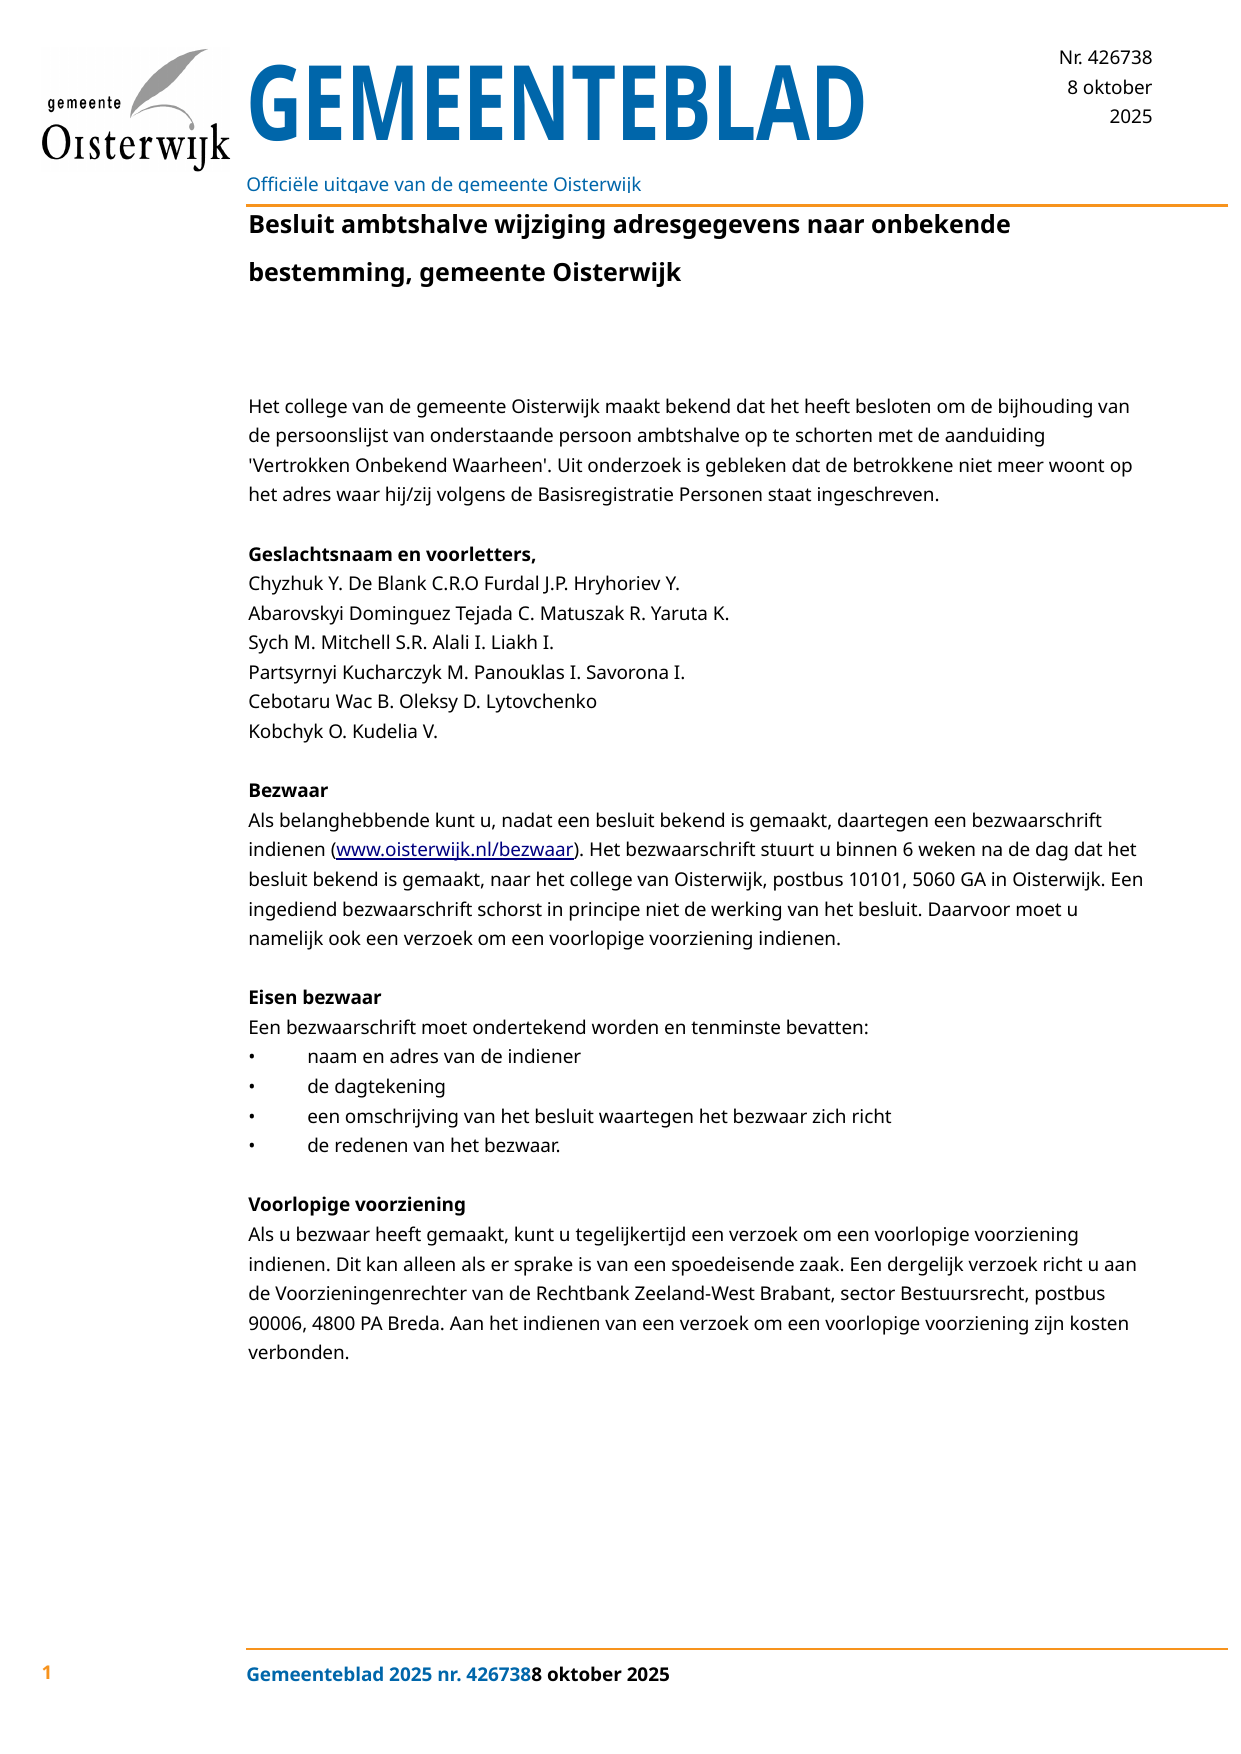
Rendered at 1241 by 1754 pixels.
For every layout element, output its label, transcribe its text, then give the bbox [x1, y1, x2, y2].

picture [41, 47, 231, 172]
text Voorlopige voorziening [248, 1192, 1152, 1217]
text Als belanghebbende kunt u, nadat een besluit bekend is gemaakt, daartegen een bezwaarschrift indienen (www.oisterwijk.nl/bezwaar). Het bezwaarschrift stuurt u binnen 6 weken na de dag dat het besluit bekend is gemaakt, naar het college van Oisterwijk, postbus 10101, 5060 GA in Oisterwijk. Een ingediend bezwaarschrift schorst in principe niet de werking van het besluit. Daarvoor moet u namelijk ook een verzoek om een voorlopige voorziening indienen. [248, 807, 1152, 951]
text Het college van de gemeente Oisterwijk maakt bekend dat het heeft besloten om de bijhouding van de persoonslijst van onderstaande persoon ambtshalve op te schorten met de aanduiding 'Vertrokken Onbekend Waarheen'. Uit onderzoek is gebleken dat de betrokkene niet meer woont op het adres waar hij/zij volgens de Basisregistratie Personen staat ingeschreven. [248, 393, 1152, 507]
text Abarovskyi Dominguez Tejada C. Matuszak R. Yaruta K. [248, 600, 1152, 626]
text Bezwaar [248, 777, 1152, 803]
list de redenen van het bezwaar. [248, 1132, 1152, 1158]
text Kobchyk O. Kudelia V. [248, 718, 1152, 744]
text Besluit ambtshalve wijziging adresgegevens naar onbekende bestemming, gemeente Oisterwijk [248, 207, 1152, 288]
text Een bezwaarschrift moet ondertekend worden en tenminste bevatten: [248, 1014, 1152, 1040]
list naam en adres van de indiener [248, 1044, 1152, 1069]
text Partsyrnyi Kucharczyk M. Panouklas I. Savorona I. [248, 659, 1152, 685]
list een omschrijving van het besluit waartegen het bezwaar zich richt [248, 1103, 1152, 1129]
text Geslachtsnaam en voorletters, [248, 541, 1152, 567]
text Chyzhuk Y. De Blank C.R.O Furdal J.P. Hryhoriev Y. [248, 570, 1152, 596]
list de dagtekening [248, 1073, 1152, 1099]
text Cebotaru Wac B. Oleksy D. Lytovchenko [248, 689, 1152, 714]
text Sych M. Mitchell S.R. Alali I. Liakh I. [248, 629, 1152, 655]
text Eisen bezwaar [248, 984, 1152, 1010]
text Als u bezwaar heeft gemaakt, kunt u tegelijkertijd een verzoek om een voorlopige voorziening indienen. Dit kan alleen als er sprake is van een spoedeisende zaak. Een dergelijk verzoek richt u aan de Voorzieningenrechter van de Rechtbank Zeeland-West Brabant, sector Bestuursrecht, postbus 90006, 4800 PA Breda. Aan het indienen van een verzoek om een voorlopige voorziening zijn kosten verbonden. [248, 1221, 1152, 1365]
